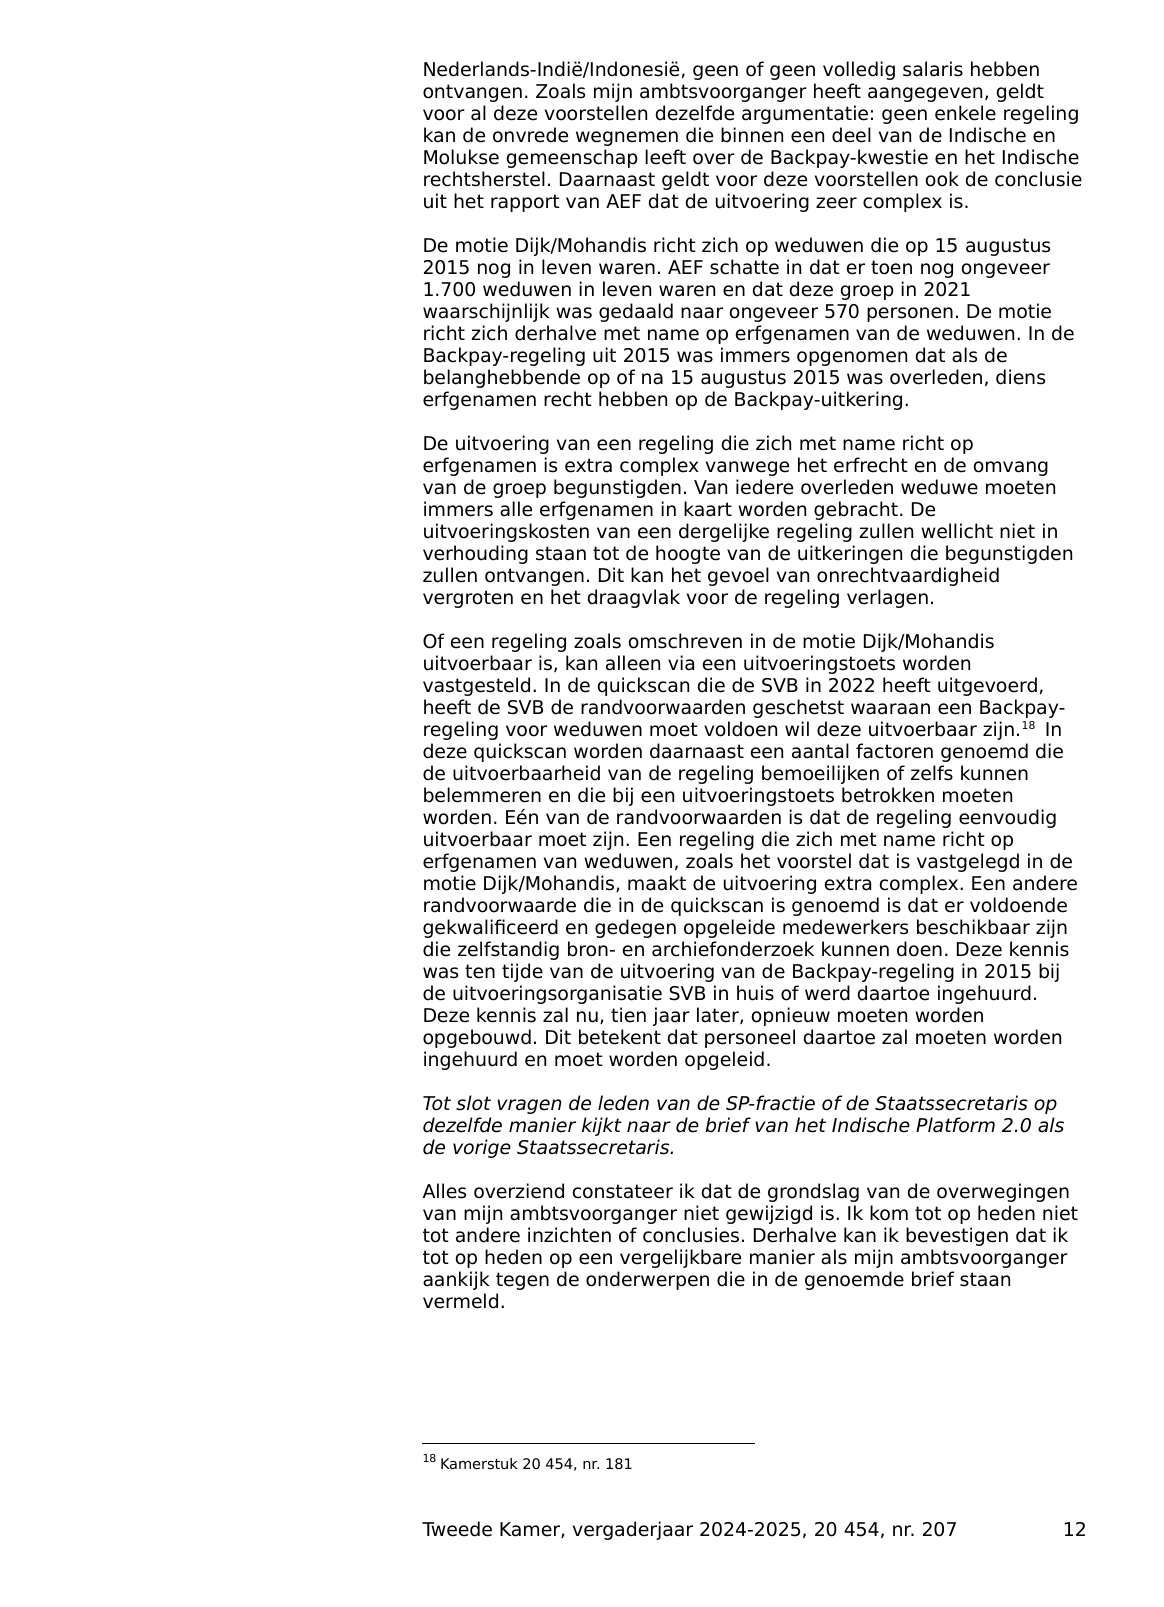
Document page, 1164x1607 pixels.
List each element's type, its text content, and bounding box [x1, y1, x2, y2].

text De uitvoering van een regeling die zich met name richt op erfgenamen is extra complex vanwege het erfrecht en de omvang van de groep begunstigden. Van iedere overleden weduwe moeten immers alle erfgenamen in kaart worden gebracht. De uitvoeringskosten van een dergelijke regeling zullen wellicht niet in verhouding staan tot de hoogte van de uitkeringen die begunstigden zullen ontvangen. Dit kan het gevoel van onrechtvaardigheid vergroten en het draagvlak voor de regeling verlagen. [422, 433, 1087, 609]
text De motie Dijk/Mohandis richt zich op weduwen die op 15 augustus 2015 nog in leven waren. AEF schatte in dat er toen nog ongeveer 1.700 weduwen in leven waren en dat deze groep in 2021 waarschijnlijk was gedaald naar ongeveer 570 personen. De motie richt zich derhalve met name op erfgenamen van de weduwen. In de Backpay-regeling uit 2015 was immers opgenomen dat als de belanghebbende op of na 15 augustus 2015 was overleden, diens erfgenamen recht hebben op de Backpay-uitkering. [422, 235, 1087, 411]
text Alles overziend constateer ik dat de grondslag van de overwegingen van mijn ambtsvoorganger niet gewijzigd is. Ik kom tot op heden niet tot andere inzichten of conclusies. Derhalve kan ik bevestigen dat ik tot op heden op een vergelijkbare manier als mijn ambtsvoorganger aankijk tegen de onderwerpen die in de genoemde brief staan vermeld. [422, 1181, 1087, 1313]
text Tot slot vragen de leden van de SP-fractie of de Staatssecretaris op dezelfde manier kijkt naar de brief van het Indische Platform 2.0 als de vorige Staatssecretaris. [422, 1093, 1087, 1159]
text Kamerstuk 20 454, nr. 181 [422, 1452, 1087, 1474]
text Nederlands-Indië/Indonesië, geen of geen volledig salaris hebben ontvangen. Zoals mijn ambtsvoorganger heeft aangegeven, geldt voor al deze voorstellen dezelfde argumentatie: geen enkele regeling kan de onvrede wegnemen die binnen een deel van de Indische en Molukse gemeenschap leeft over de Backpay-kwestie en het Indische rechtsherstel. Daarnaast geldt voor deze voorstellen ook de conclusie uit het rapport van AEF dat de uitvoering zeer complex is. [422, 59, 1087, 213]
text Of een regeling zoals omschreven in de motie Dijk/Mohandis uitvoerbaar is, kan alleen via een uitvoeringstoets worden vastgesteld. In de quickscan die de SVB in 2022 heeft uitgevoerd, heeft de SVB de randvoorwaarden geschetst waaraan een Backpay-regeling voor weduwen moet voldoen wil deze uitvoerbaar zijn. In deze quickscan worden daarnaast een aantal factoren genoemd die de uitvoerbaarheid van de regeling bemoeilijken of zelfs kunnen belemmeren en die bij een uitvoeringstoets betrokken moeten worden. Eén van de randvoorwaarden is dat de regeling eenvoudig uitvoerbaar moet zijn. Een regeling die zich met name richt op erfgenamen van weduwen, zoals het voorstel dat is vastgelegd in de motie Dijk/Mohandis, maakt de uitvoering extra complex. Een andere randvoorwaarde die in de quickscan is genoemd is dat er voldoende gekwalificeerd en gedegen opgeleide medewerkers beschikbaar zijn die zelfstandig bron- en archiefonderzoek kunnen doen. Deze kennis was ten tijde van de uitvoering van de Backpay-regeling in 2015 bij de uitvoeringsorganisatie SVB in huis of werd daartoe ingehuurd. Deze kennis zal nu, tien jaar later, opnieuw moeten worden opgebouwd. Dit betekent dat personeel daartoe zal moeten worden ingehuurd en moet worden opgeleid. [422, 631, 1087, 1071]
